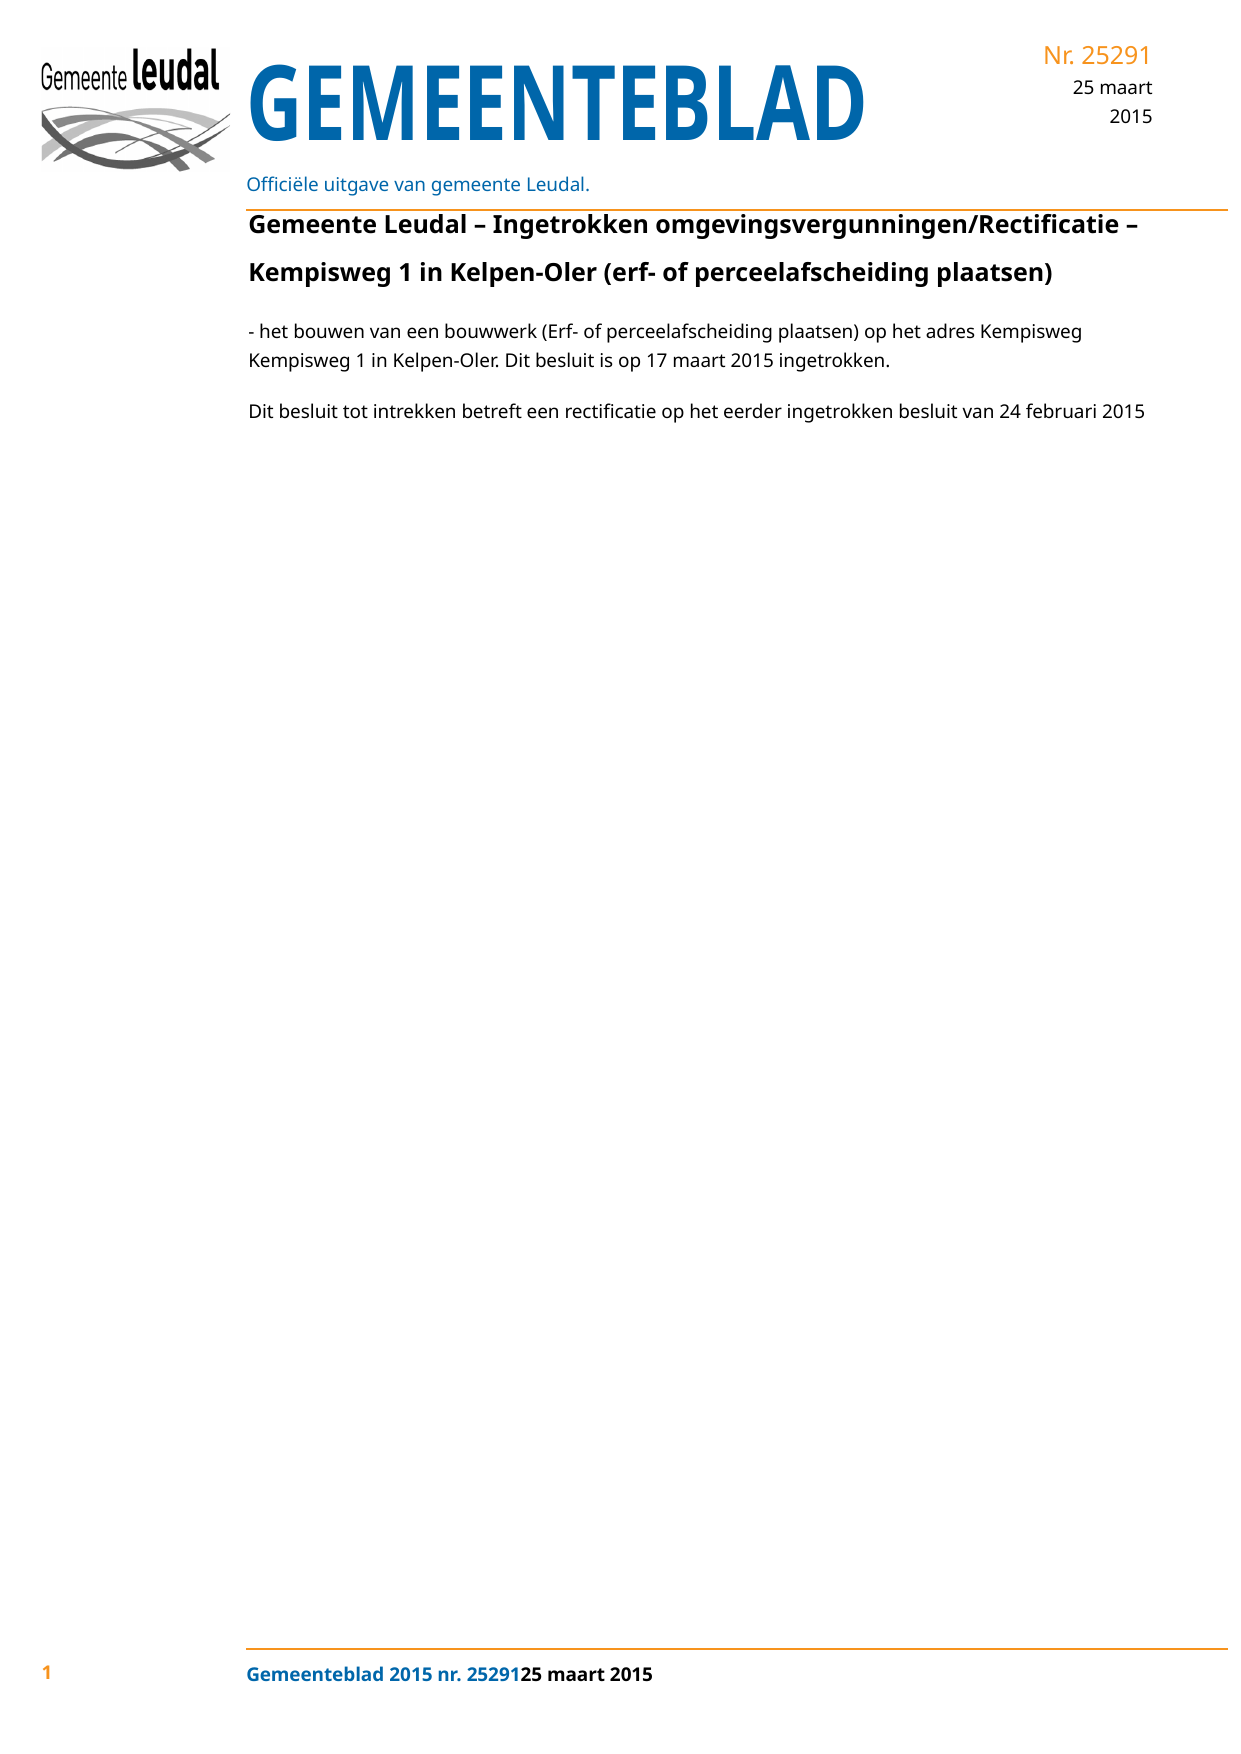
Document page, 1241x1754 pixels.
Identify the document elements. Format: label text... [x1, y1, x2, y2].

text - het bouwen van een bouwwerk (Erf- of perceelafscheiding plaatsen) op het adres Kempisweg Kempisweg 1 in Kelpen-Oler. Dit besluit is op 17 maart 2015 ingetrokken. [248, 318, 1152, 373]
picture [41, 47, 231, 172]
text Gemeente Leudal – Ingetrokken omgevingsvergunningen/Rectificatie – Kempisweg 1 in Kelpen-Oler (erf- of perceelafscheiding plaatsen) [248, 211, 1152, 288]
text Dit besluit tot intrekken betreft een rectificatie op het eerder ingetrokken besluit van 24 februari 2015 [248, 398, 1152, 424]
